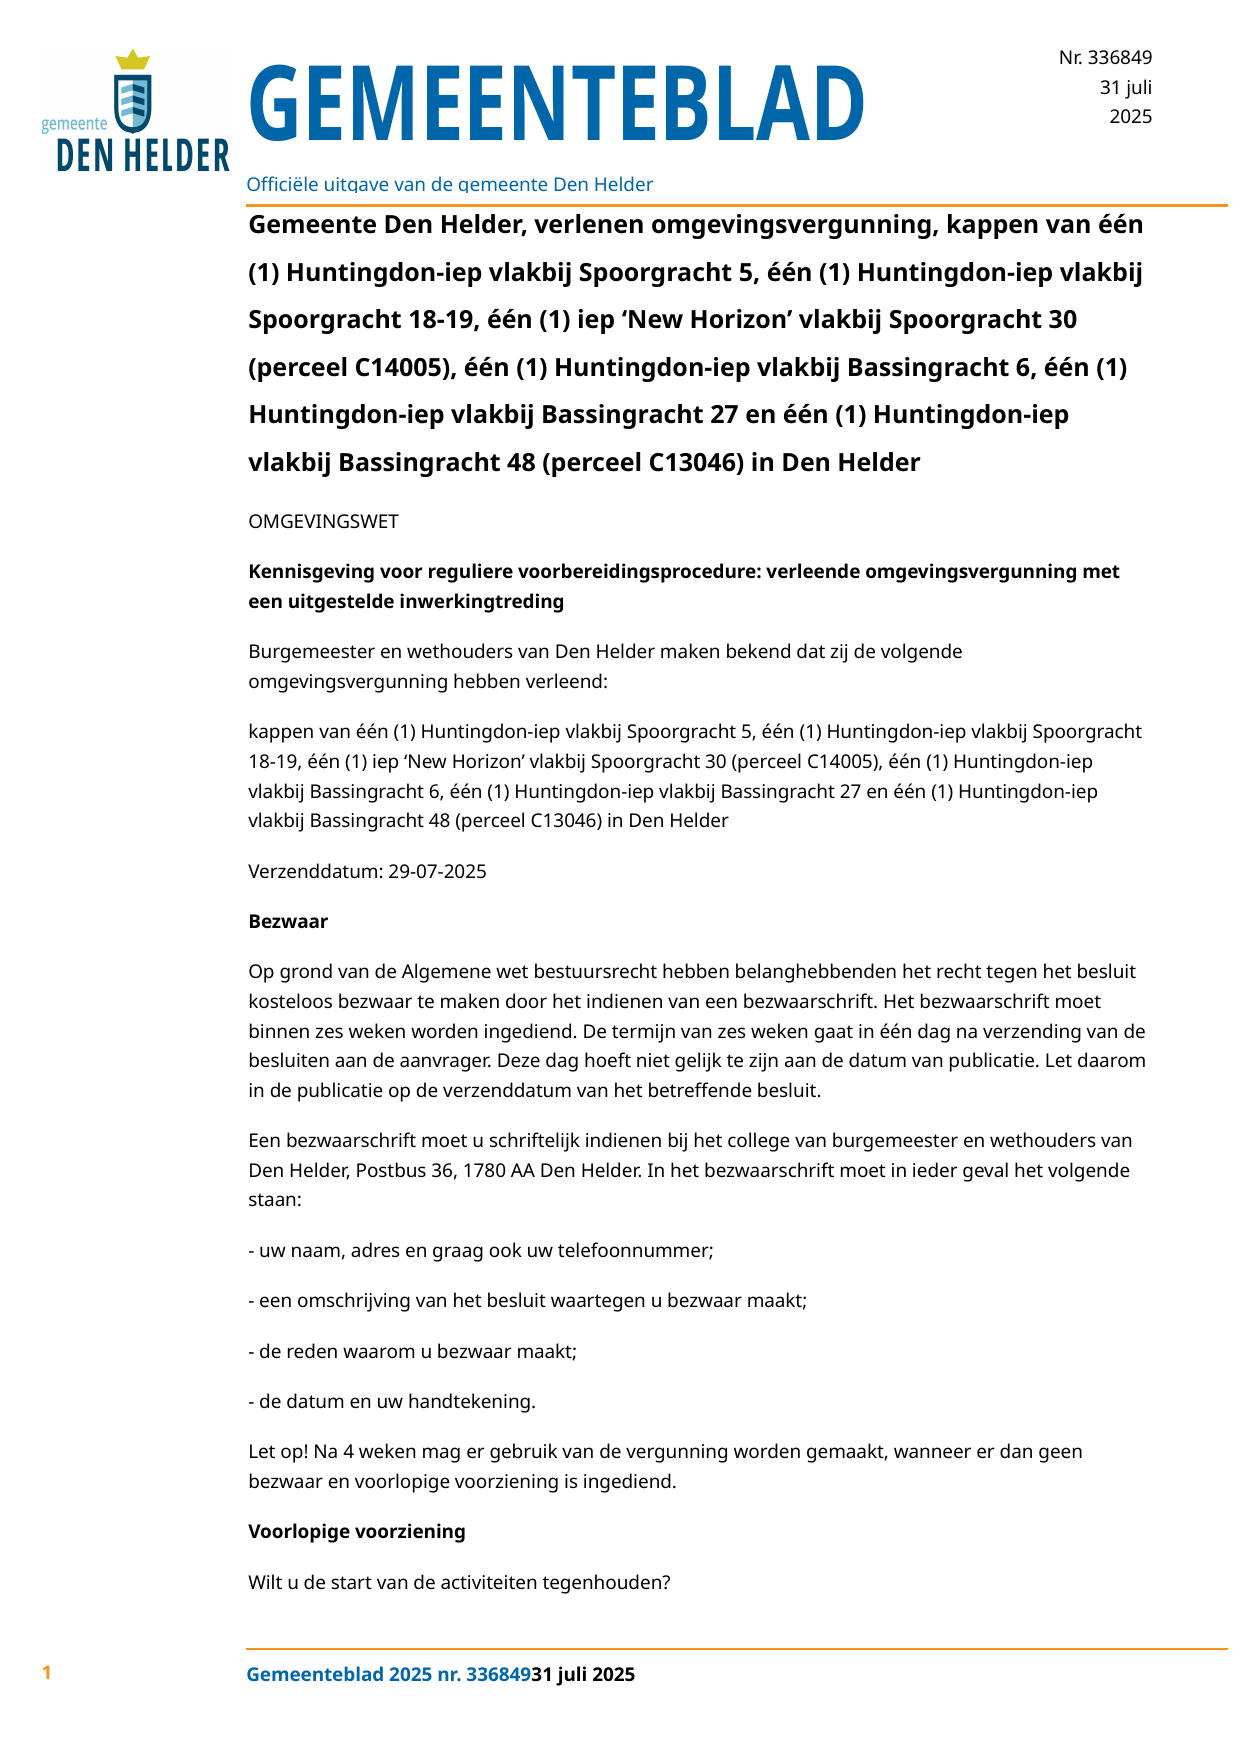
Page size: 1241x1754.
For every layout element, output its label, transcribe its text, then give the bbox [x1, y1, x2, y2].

picture [220, 160, 224, 172]
text Wilt u de start van de activiteiten tegenhouden? [248, 1569, 1152, 1595]
text Bezwaar [248, 908, 1152, 934]
picture [41, 47, 231, 172]
text Let op! Na 4 weken mag er gebruik van de vergunning worden gemaakt, wanneer er dan geen bezwaar en voorlopige voorziening is ingediend. [248, 1439, 1152, 1494]
text Voorlopige voorziening [248, 1519, 1152, 1544]
text Een bezwaarschrift moet u schriftelijk indienen bij het college van burgemeester en wethouders van Den Helder, Postbus 36, 1780 AA Den Helder. In het bezwaarschrift moet in ieder geval het volgende staan: [248, 1127, 1152, 1212]
picture [100, 154, 106, 172]
text Kennisgeving voor reguliere voorbereidingsprocedure: verleende omgevingsvergunning met een uitgestelde inwerkingtreding [248, 559, 1152, 614]
text kappen van één (1) Huntingdon-iep vlakbij Spoorgracht 5, één (1) Huntingdon-iep vlakbij Spoorgracht 18-19, één (1) iep ‘New Horizon’ vlakbij Spoorgracht 30 (perceel C14005), één (1) Huntingdon-iep vlakbij Bassingracht 6, één (1) Huntingdon-iep vlakbij Bassingracht 27 en één (1) Huntingdon-iep vlakbij Bassingracht 48 (perceel C13046) in Den Helder [248, 719, 1152, 833]
text Burgemeester en wethouders van Den Helder maken bekend dat zij de volgende omgevingsvergunning hebben verleend: [248, 639, 1152, 694]
picture [63, 144, 68, 165]
text - de datum en uw handtekening. [248, 1388, 1152, 1414]
text Op grond van de Algemene wet bestuursrecht hebben belanghebbenden het recht tegen het besluit kosteloos bezwaar te maken door het indienen van een bezwaarschrift. Het bezwaarschrift moet binnen zes weken worden ingediend. De termijn van zes weken gaat in één dag na verzending van de besluiten aan de aanvrager. Deze dag hoeft niet gelijk te zijn aan de datum van publicatie. Let daarom in de publicatie op de verzenddatum van het betreffende besluit. [248, 959, 1152, 1103]
text - de reden waarom u bezwaar maakt; [248, 1338, 1152, 1364]
text Gemeente Den Helder, verlenen omgevingsvergunning, kappen van één (1) Huntingdon-iep vlakbij Spoorgracht 5, één (1) Huntingdon-iep vlakbij Spoorgracht 18-19, één (1) iep ‘New Horizon’ vlakbij Spoorgracht 30 (perceel C14005), één (1) Huntingdon-iep vlakbij Bassingracht 6, één (1) Huntingdon-iep vlakbij Bassingracht 27 en één (1) Huntingdon-iep vlakbij Bassingracht 48 (perceel C13046) in Den Helder [248, 207, 1152, 479]
picture [182, 144, 187, 165]
picture [130, 157, 135, 172]
text - een omschrijving van het besluit waartegen u bezwaar maakt; [248, 1287, 1152, 1313]
text OMGEVINGSWET [248, 508, 1152, 534]
text Verzenddatum: 29-07-2025 [248, 858, 1152, 884]
text - uw naam, adres en graag ook uw telefoonnummer; [248, 1237, 1152, 1263]
